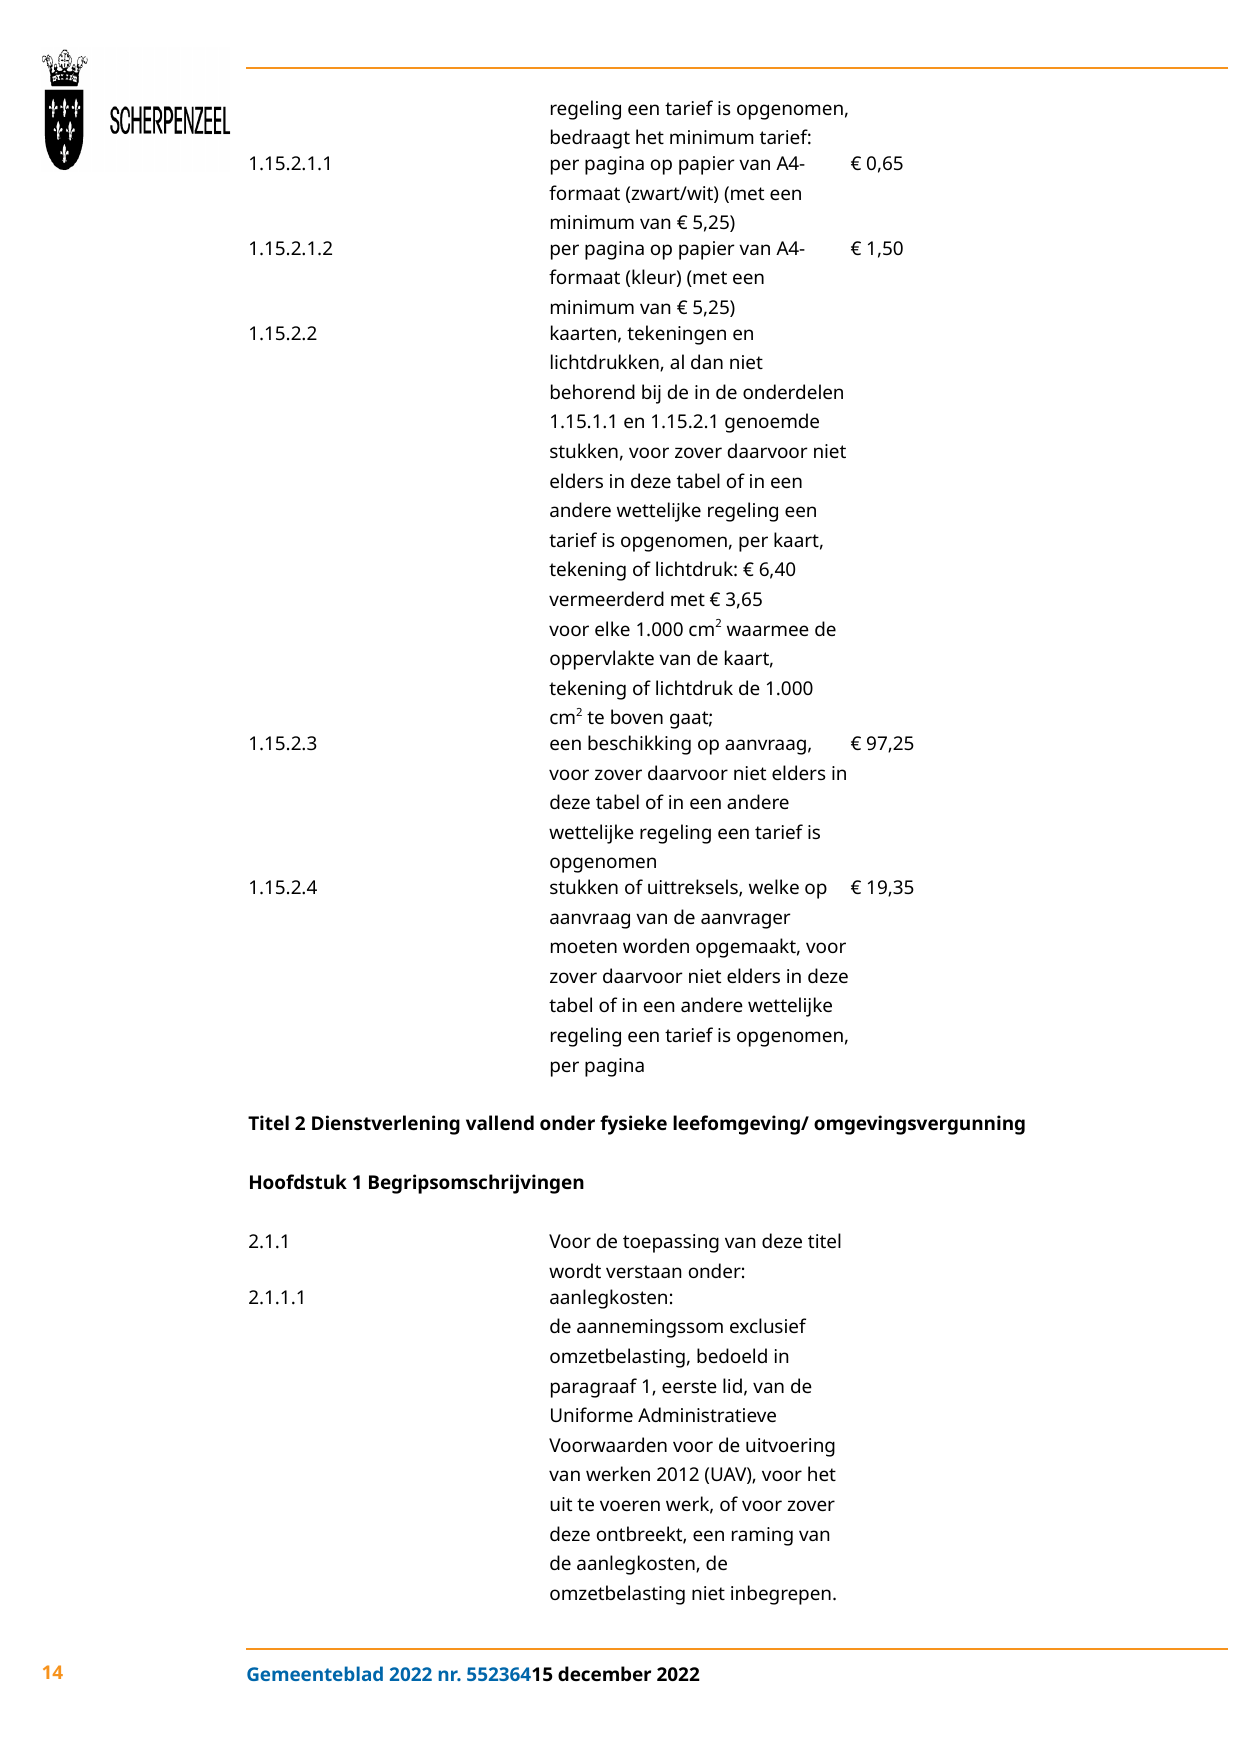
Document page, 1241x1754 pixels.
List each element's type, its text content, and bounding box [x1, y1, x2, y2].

table_cell [850, 95, 1152, 150]
table_cell [248, 95, 549, 150]
text Titel 2 Dienstverlening vallend onder fysieke leefomgeving/ omgevingsvergunning [248, 1110, 1152, 1136]
table_cell kaarten, tekeningen en lichtdrukken, al dan niet behorend bij de in de onderdelen 1.15.1.1 en 1.15.2.1 genoemde stukken, voor zover daarvoor niet elders in deze tabel of in een andere wettelijke regeling een tarief is opgenomen, per kaart, tekening of lichtdruk: € 6,40 vermeerderd met € 3,65 voor elke 1.000 cm2 waarmee de oppervlakte van de kaart, tekening of lichtdruk de 1.000 cm2 te boven gaat; [549, 320, 850, 730]
table_cell 1.15.2.3 [248, 730, 549, 874]
table_cell € 97,25 [850, 730, 1152, 874]
table_cell regeling een tarief is opgenomen, bedraagt het minimum tarief: [549, 95, 850, 150]
table_cell 1.15.2.2 [248, 320, 549, 730]
table_cell [850, 1284, 1152, 1606]
table_cell aanlegkosten: de aannemingssom exclusief omzetbelasting, bedoeld in paragraaf 1, eerste lid, van de Uniforme Administratieve Voorwaarden voor de uitvoering van werken 2012 (UAV), voor het uit te voeren werk, of voor zover deze ontbreekt, een raming van de aanlegkosten, de omzetbelasting niet inbegrepen. [549, 1284, 850, 1606]
table_cell stukken of uittreksels, welke op aanvraag van de aanvrager moeten worden opgemaakt, voor zover daarvoor niet elders in deze tabel of in een andere wettelijke regeling een tarief is opgenomen, per pagina [549, 874, 850, 1077]
text Hoofdstuk 1 Begripsomschrijvingen [248, 1169, 1152, 1195]
table_cell [850, 320, 1152, 730]
table_header [850, 1229, 1152, 1284]
table_header 2.1.1 [248, 1229, 549, 1284]
picture [41, 47, 231, 172]
table_cell 2.1.1.1 [248, 1284, 549, 1606]
table_header Voor de toepassing van deze titel wordt verstaan onder: [549, 1229, 850, 1284]
table_cell € 1,50 [850, 235, 1152, 320]
table_cell een beschikking op aanvraag, voor zover daarvoor niet elders in deze tabel of in een andere wettelijke regeling een tarief is opgenomen [549, 730, 850, 874]
table_cell € 19,35 [850, 874, 1152, 1077]
table_cell per pagina op papier van A4-formaat (zwart/wit) (met een minimum van € 5,25) [549, 150, 850, 235]
table_cell 1.15.2.1.2 [248, 235, 549, 320]
table_cell 1.15.2.4 [248, 874, 549, 1077]
table_cell per pagina op papier van A4-formaat (kleur) (met een minimum van € 5,25) [549, 235, 850, 320]
table_cell 1.15.2.1.1 [248, 150, 549, 235]
table_cell € 0,65 [850, 150, 1152, 235]
